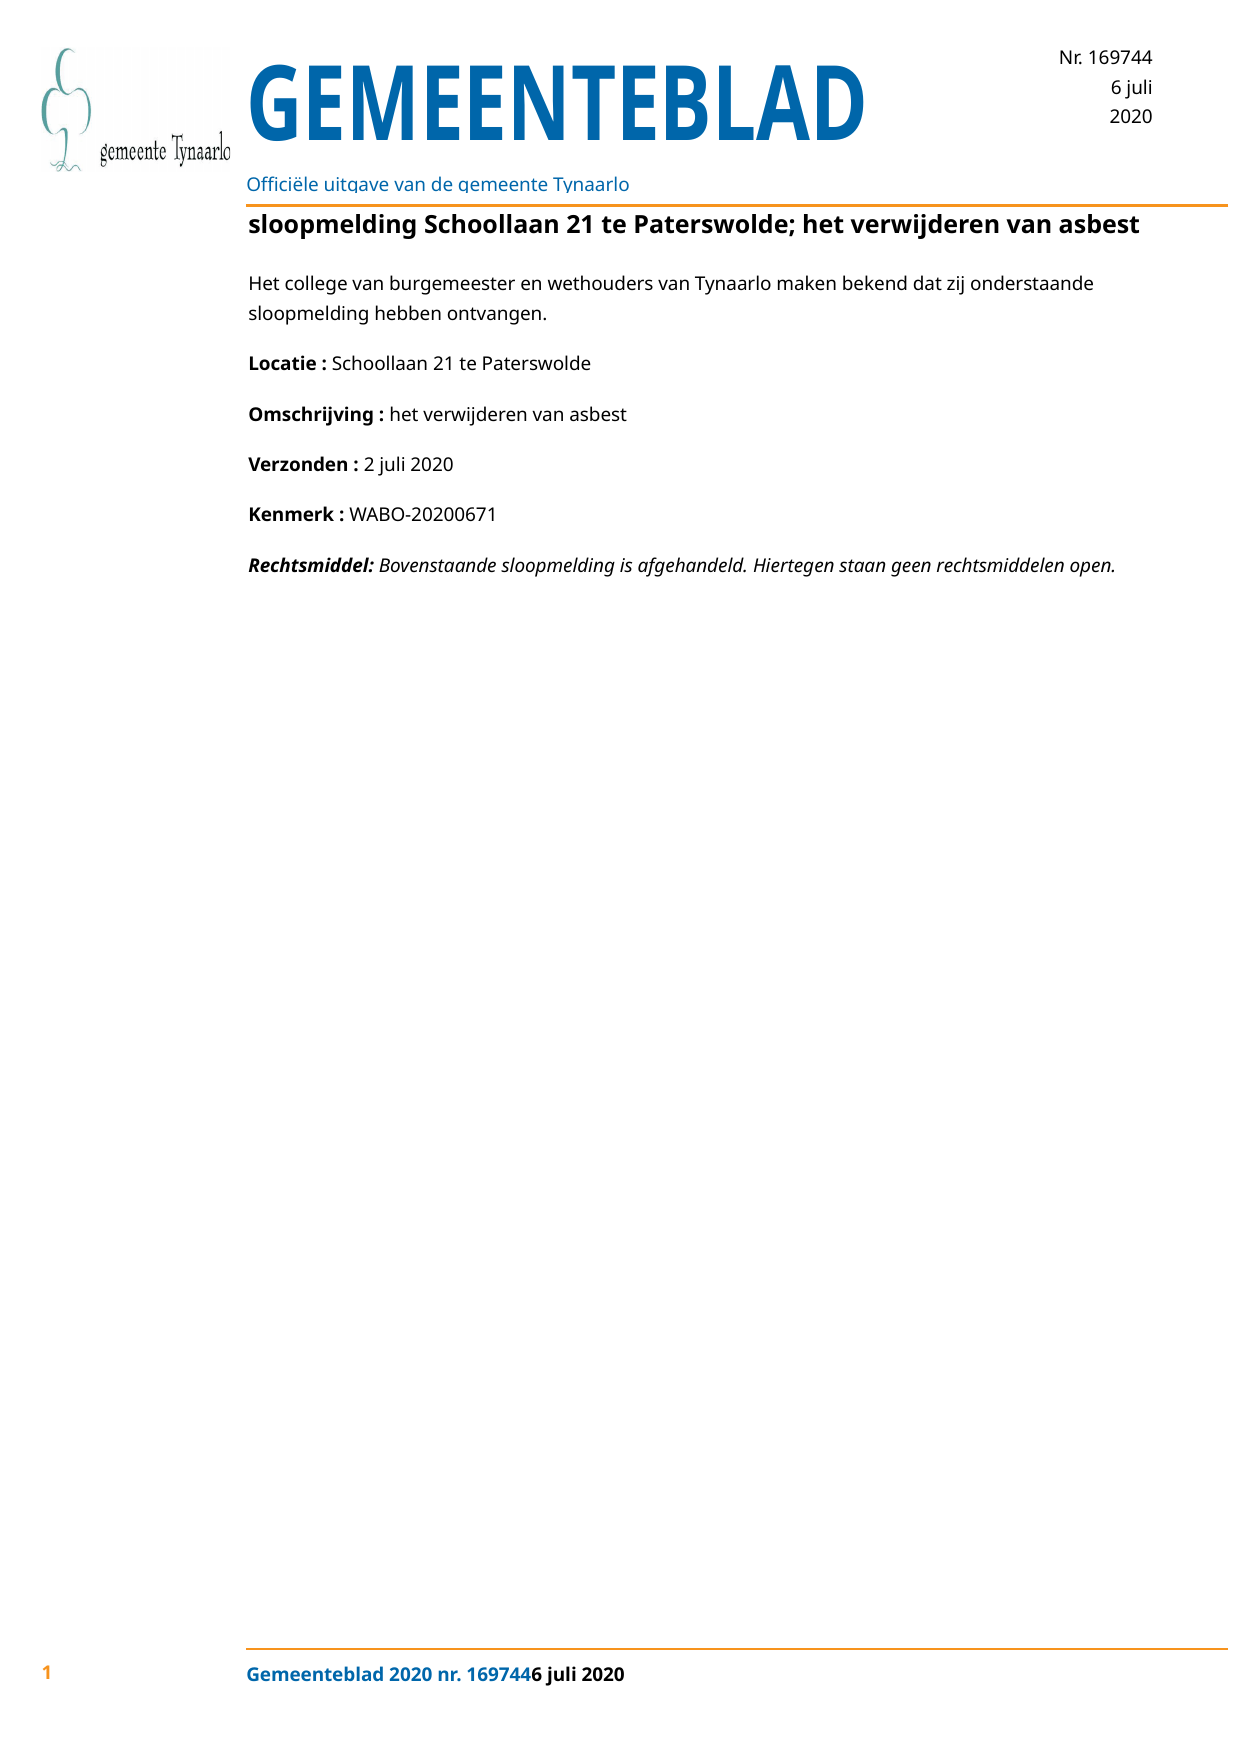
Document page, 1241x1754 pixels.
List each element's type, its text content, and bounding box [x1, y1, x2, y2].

text Het college van burgemeester en wethouders van Tynaarlo maken bekend dat zij onderstaande sloopmelding hebben ontvangen. [248, 270, 1152, 326]
text Rechtsmiddel: Bovenstaande sloopmelding is afgehandeld. Hiertegen staan geen rechtsmiddelen open. [248, 552, 1152, 578]
text Locatie : Schoollaan 21 te Paterswolde [248, 350, 1152, 376]
picture [41, 47, 231, 172]
text Kenmerk : WABO-20200671 [248, 502, 1152, 527]
text Omschrijving : het verwijderen van asbest [248, 401, 1152, 426]
text Verzonden : 2 juli 2020 [248, 451, 1152, 477]
text sloopmelding Schoollaan 21 te Paterswolde; het verwijderen van asbest [248, 207, 1152, 241]
